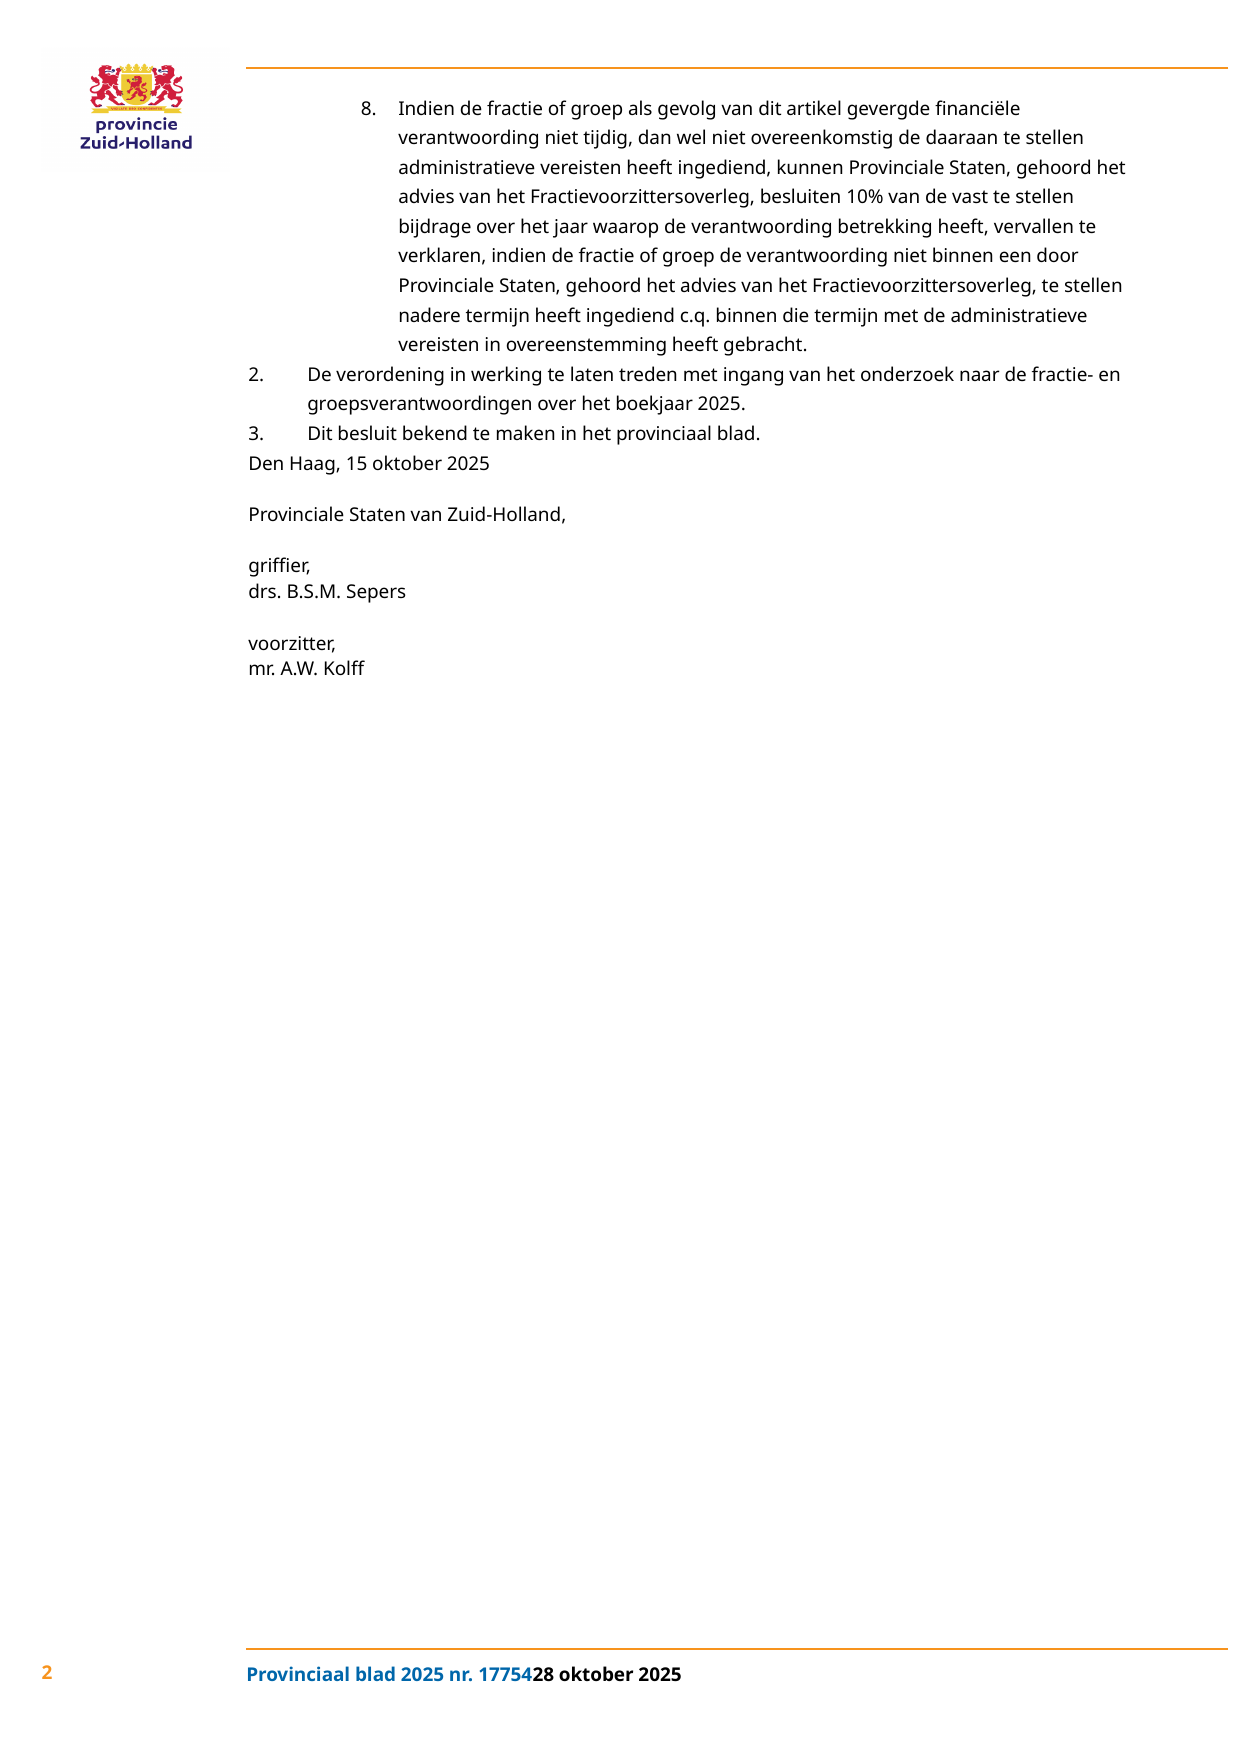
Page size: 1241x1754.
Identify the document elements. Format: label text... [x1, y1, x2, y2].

text drs. B.S.M. Sepers [248, 578, 1152, 604]
text griffier, [248, 553, 1152, 578]
text voorzitter, [248, 630, 1152, 656]
list Dit besluit bekend te maken in het provinciaal blad. [248, 420, 1152, 446]
text Den Haag, 15 oktober 2025 [248, 450, 1152, 476]
text Provinciale Staten van Zuid-Holland, [248, 501, 1152, 527]
text mr. A.W. Kolff [248, 656, 1152, 681]
list Indien de fractie of groep als gevolg van dit artikel gevergde financiële verantwoording niet tijdig, dan wel niet overeenkomstig de daaraan te stellen administratieve vereisten heeft ingediend, kunnen Provinciale Staten, gehoord het advies van het Fractievoorzittersoverleg, besluiten 10% van de vast te stellen bijdrage over het jaar waarop de verantwoording betrekking heeft, vervallen te verklaren, indien de fractie of groep de verantwoording niet binnen een door Provinciale Staten, gehoord het advies van het Fractievoorzittersoverleg, te stellen nadere termijn heeft ingediend c.q. binnen die termijn met de administratieve vereisten in overeenstemming heeft gebracht. [361, 95, 1152, 357]
picture [41, 47, 231, 172]
list De verordening in werking te laten treden met ingang van het onderzoek naar de fractie- en groepsverantwoordingen over het boekjaar 2025. [248, 361, 1152, 416]
